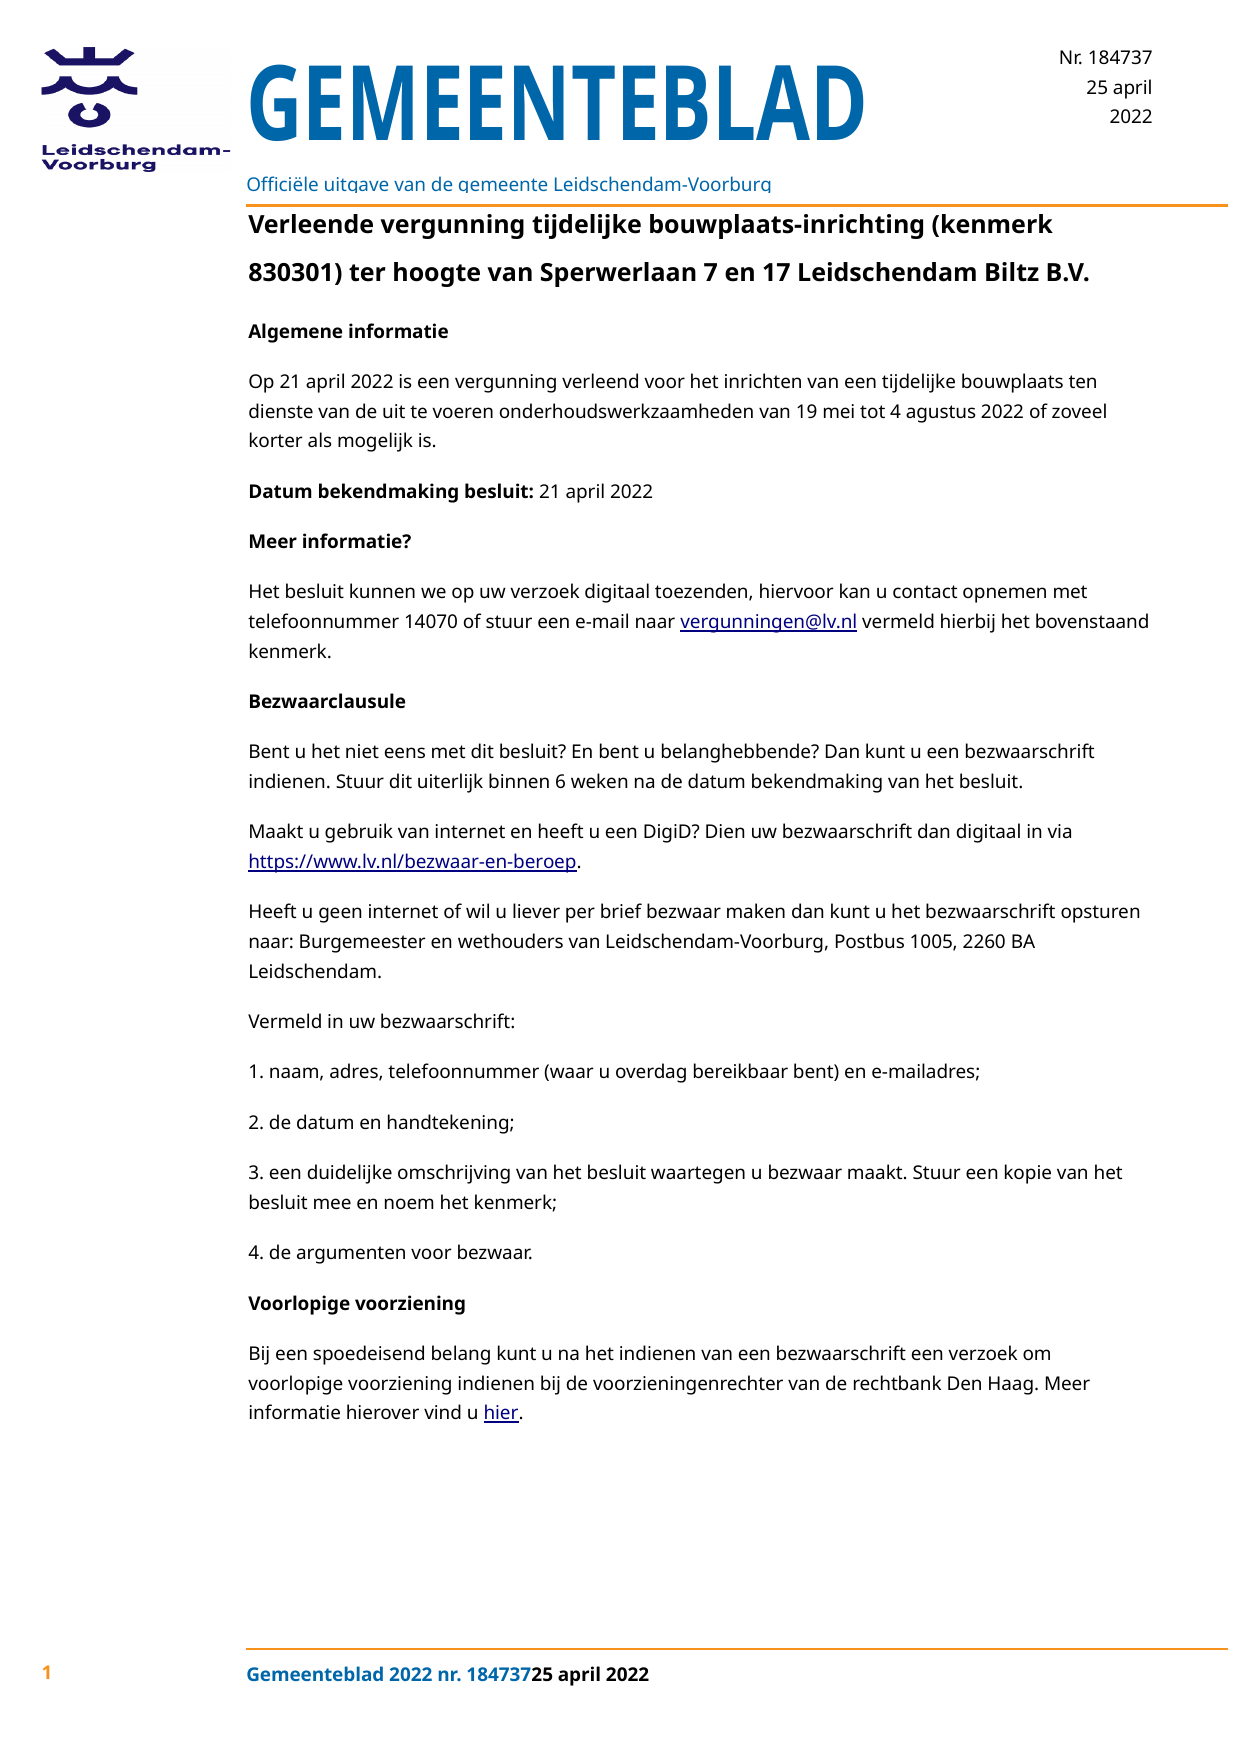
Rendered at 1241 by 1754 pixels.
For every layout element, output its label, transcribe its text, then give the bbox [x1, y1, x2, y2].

text 1. naam, adres, telefoonnummer (waar u overdag bereikbaar bent) en e-mailadres; [248, 1059, 1152, 1084]
text Bij een spoedeisend belang kunt u na het indienen van een bezwaarschrift een verzoek om voorlopige voorziening indienen bij de voorzieningenrechter van de rechtbank Den Haag. Meer informatie hierover vind u hier. [248, 1340, 1152, 1425]
text Verleende vergunning tijdelijke bouwplaats-inrichting (kenmerk 830301) ter hoogte van Sperwerlaan 7 en 17 Leidschendam Biltz B.V. [248, 207, 1152, 288]
text Heeft u geen internet of wil u liever per brief bezwaar maken dan kunt u het bezwaarschrift opsturen naar: Burgemeester en wethouders van Leidschendam-Voorburg, Postbus 1005, 2260 BA Leidschendam. [248, 899, 1152, 984]
picture [41, 47, 231, 172]
text Bezwaarclausule [248, 688, 1152, 714]
text Algemene informatie [248, 318, 1152, 344]
text 2. de datum en handtekening; [248, 1109, 1152, 1135]
text Voorlopige voorziening [248, 1290, 1152, 1316]
text Het besluit kunnen we op uw verzoek digitaal toezenden, hiervoor kan u contact opnemen met telefoonnummer 14070 of stuur een e-mail naar vergunningen@lv.nl vermeld hierbij het bovenstaand kenmerk. [248, 579, 1152, 664]
text Bent u het niet eens met dit besluit? En bent u belanghebbende? Dan kunt u een bezwaarschrift indienen. Stuur dit uiterlijk binnen 6 weken na de datum bekendmaking van het besluit. [248, 739, 1152, 794]
text Maakt u gebruik van internet en heeft u een DigiD? Dien uw bezwaarschrift dan digitaal in via https://www.lv.nl/bezwaar-en-beroep. [248, 819, 1152, 874]
text Vermeld in uw bezwaarschrift: [248, 1008, 1152, 1034]
text Meer informatie? [248, 528, 1152, 554]
text 4. de argumenten voor bezwaar. [248, 1239, 1152, 1265]
text Op 21 april 2022 is een vergunning verleend voor het inrichten van een tijdelijke bouwplaats ten dienste van de uit te voeren onderhoudswerkzaamheden van 19 mei tot 4 agustus 2022 of zoveel korter als mogelijk is. [248, 368, 1152, 453]
text 3. een duidelijke omschrijving van het besluit waartegen u bezwaar maakt. Stuur een kopie van het besluit mee en noem het kenmerk; [248, 1159, 1152, 1215]
text Datum bekendmaking besluit: 21 april 2022 [248, 478, 1152, 504]
